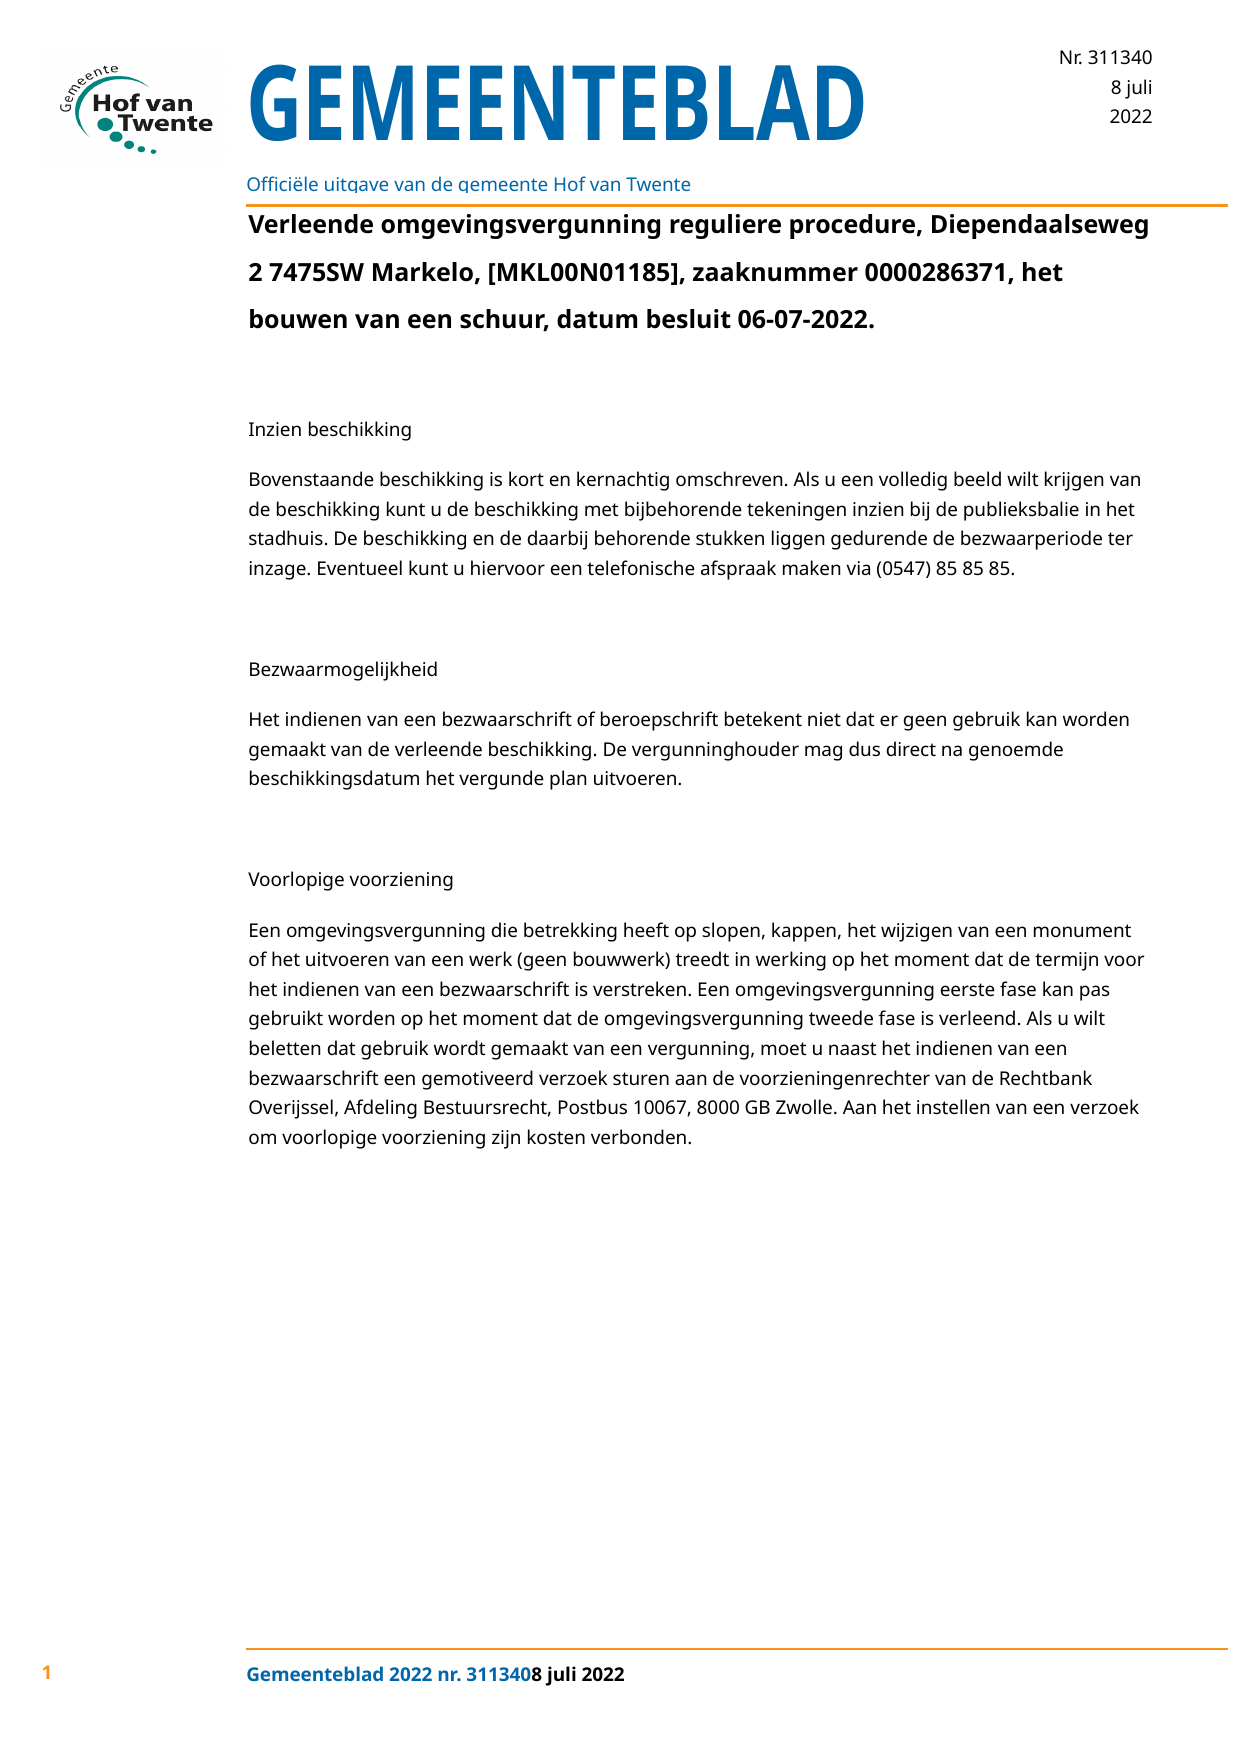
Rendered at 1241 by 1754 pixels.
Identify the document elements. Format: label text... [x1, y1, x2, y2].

text Bezwaarmogelijkheid [248, 656, 1152, 682]
text Voorlopige voorziening [248, 866, 1152, 892]
text Inzien beschikking [248, 416, 1152, 442]
text Verleende omgevingsvergunning reguliere procedure, Diependaalseweg 2 7475SW Markelo, [MKL00N01185], zaaknummer 0000286371, het bouwen van een schuur, datum besluit 06-07-2022. [248, 207, 1152, 336]
text Het indienen van een bezwaarschrift of beroepschrift betekent niet dat er geen gebruik kan worden gemaakt van de verleende beschikking. De vergunninghouder mag dus direct na genoemde beschikkingsdatum het vergunde plan uitvoeren. [248, 706, 1152, 791]
text Een omgevingsvergunning die betrekking heeft op slopen, kappen, het wijzigen van een monument of het uitvoeren van een werk (geen bouwwerk) treedt in werking op het moment dat de termijn voor het indienen van een bezwaarschrift is verstreken. Een omgevingsvergunning eerste fase kan pas gebruikt worden op het moment dat de omgevingsvergunning tweede fase is verleend. Als u wilt beletten dat gebruik wordt gemaakt van een vergunning, moet u naast het indienen van een bezwaarschrift een gemotiveerd verzoek sturen aan de voorzieningenrechter van de Rechtbank Overijssel, Afdeling Bestuursrecht, Postbus 10067, 8000 GB Zwolle. Aan het instellen van een verzoek om voorlopige voorziening zijn kosten verbonden. [248, 917, 1152, 1149]
picture [41, 47, 231, 172]
text Bovenstaande beschikking is kort en kernachtig omschreven. Als u een volledig beeld wilt krijgen van de beschikking kunt u de beschikking met bijbehorende tekeningen inzien bij de publieksbalie in het stadhuis. De beschikking en de daarbij behorende stukken liggen gedurende de bezwaarperiode ter inzage. Eventueel kunt u hiervoor een telefonische afspraak maken via (0547) 85 85 85. [248, 466, 1152, 581]
